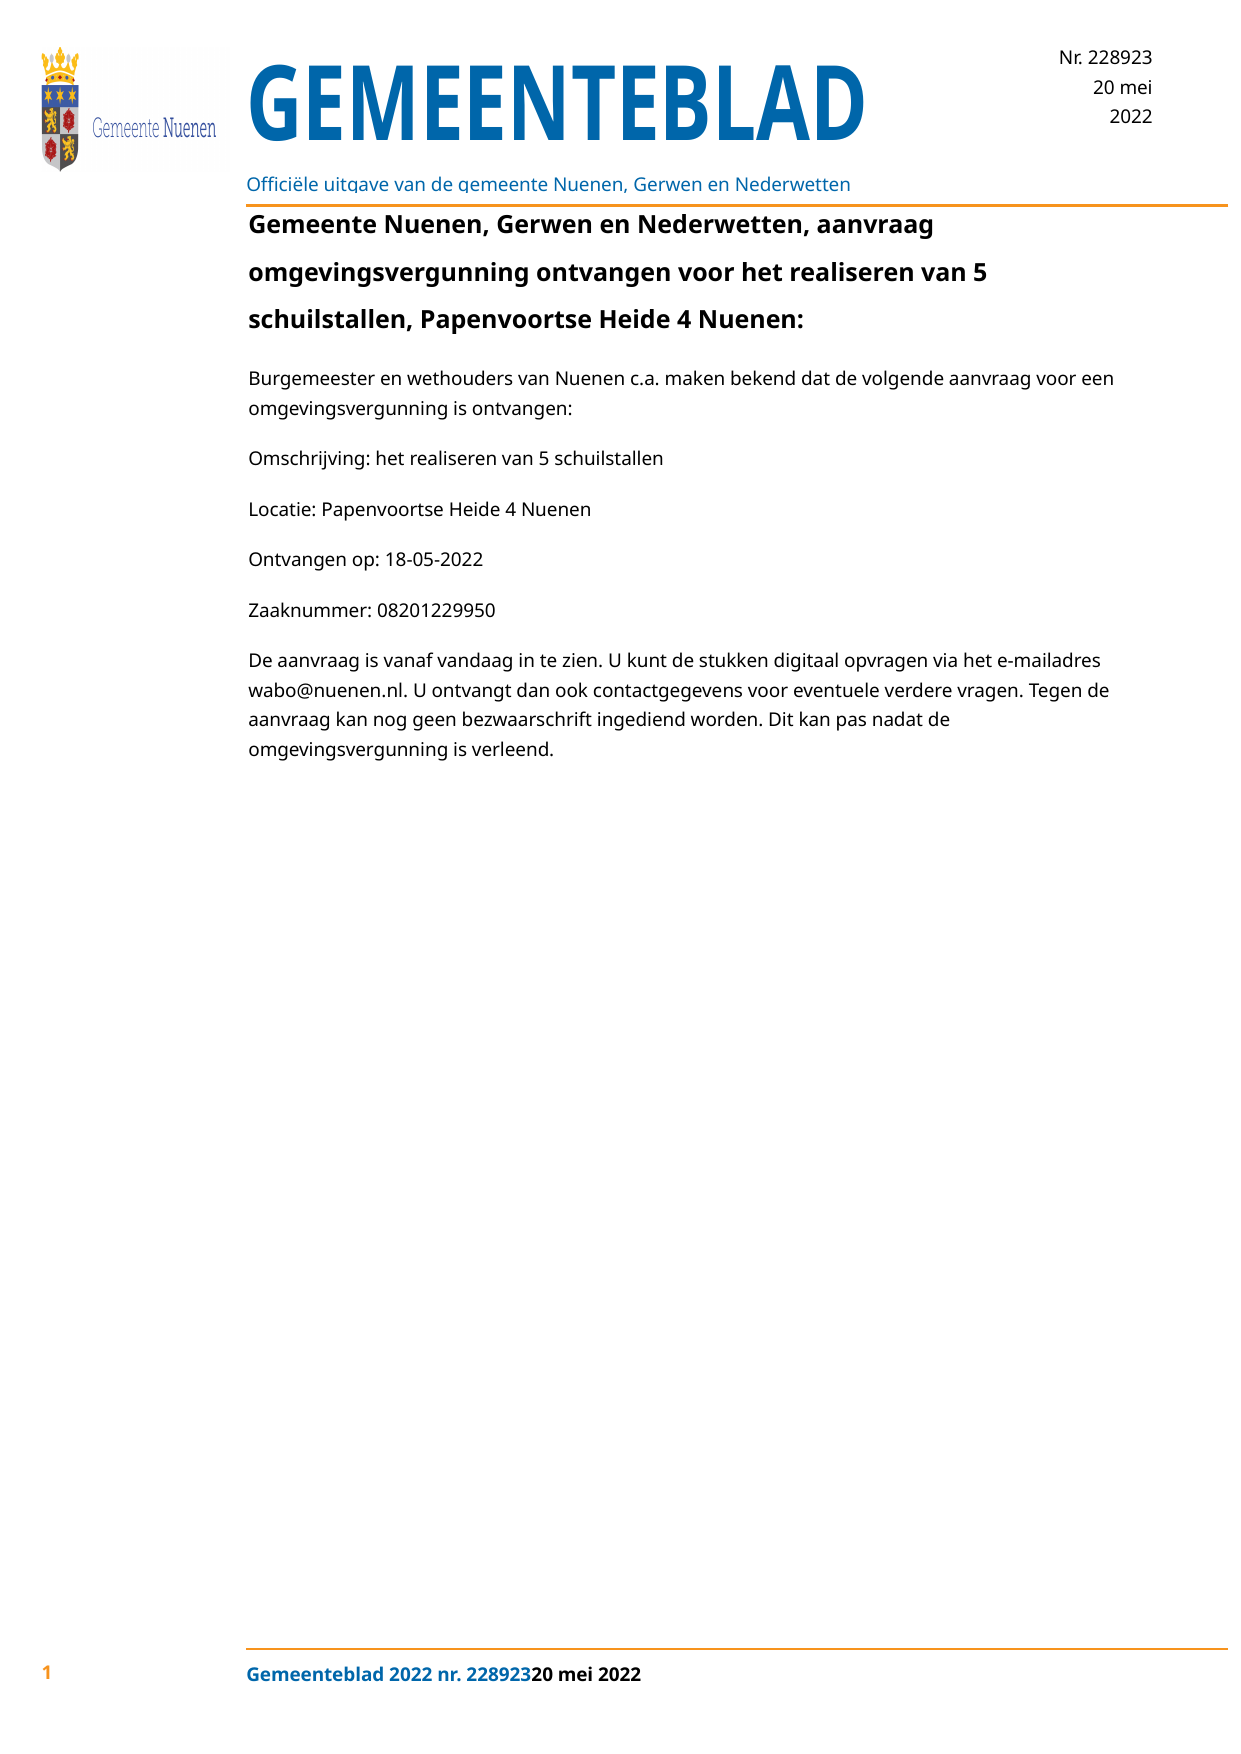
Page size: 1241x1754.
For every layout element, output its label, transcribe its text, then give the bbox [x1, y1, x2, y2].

text Burgemeester en wethouders van Nuenen c.a. maken bekend dat de volgende aanvraag voor een omgevingsvergunning is ontvangen: [248, 366, 1152, 421]
text Ontvangen op: 18-05-2022 [248, 546, 1152, 572]
picture [41, 47, 231, 172]
text Zaaknummer: 08201229950 [248, 597, 1152, 622]
text De aanvraag is vanaf vandaag in te zien. U kunt de stukken digitaal opvragen via het e-mailadres wabo@nuenen.nl. U ontvangt dan ook contactgegevens voor eventuele verdere vragen. Tegen de aanvraag kan nog geen bezwaarschrift ingediend worden. Dit kan pas nadat de omgevingsvergunning is verleend. [248, 647, 1152, 762]
text Omschrijving: het realiseren van 5 schuilstallen [248, 446, 1152, 471]
text Locatie: Papenvoortse Heide 4 Nuenen [248, 496, 1152, 522]
text Gemeente Nuenen, Gerwen en Nederwetten, aanvraag omgevingsvergunning ontvangen voor het realiseren van 5 schuilstallen, Papenvoortse Heide 4 Nuenen: [248, 207, 1152, 336]
